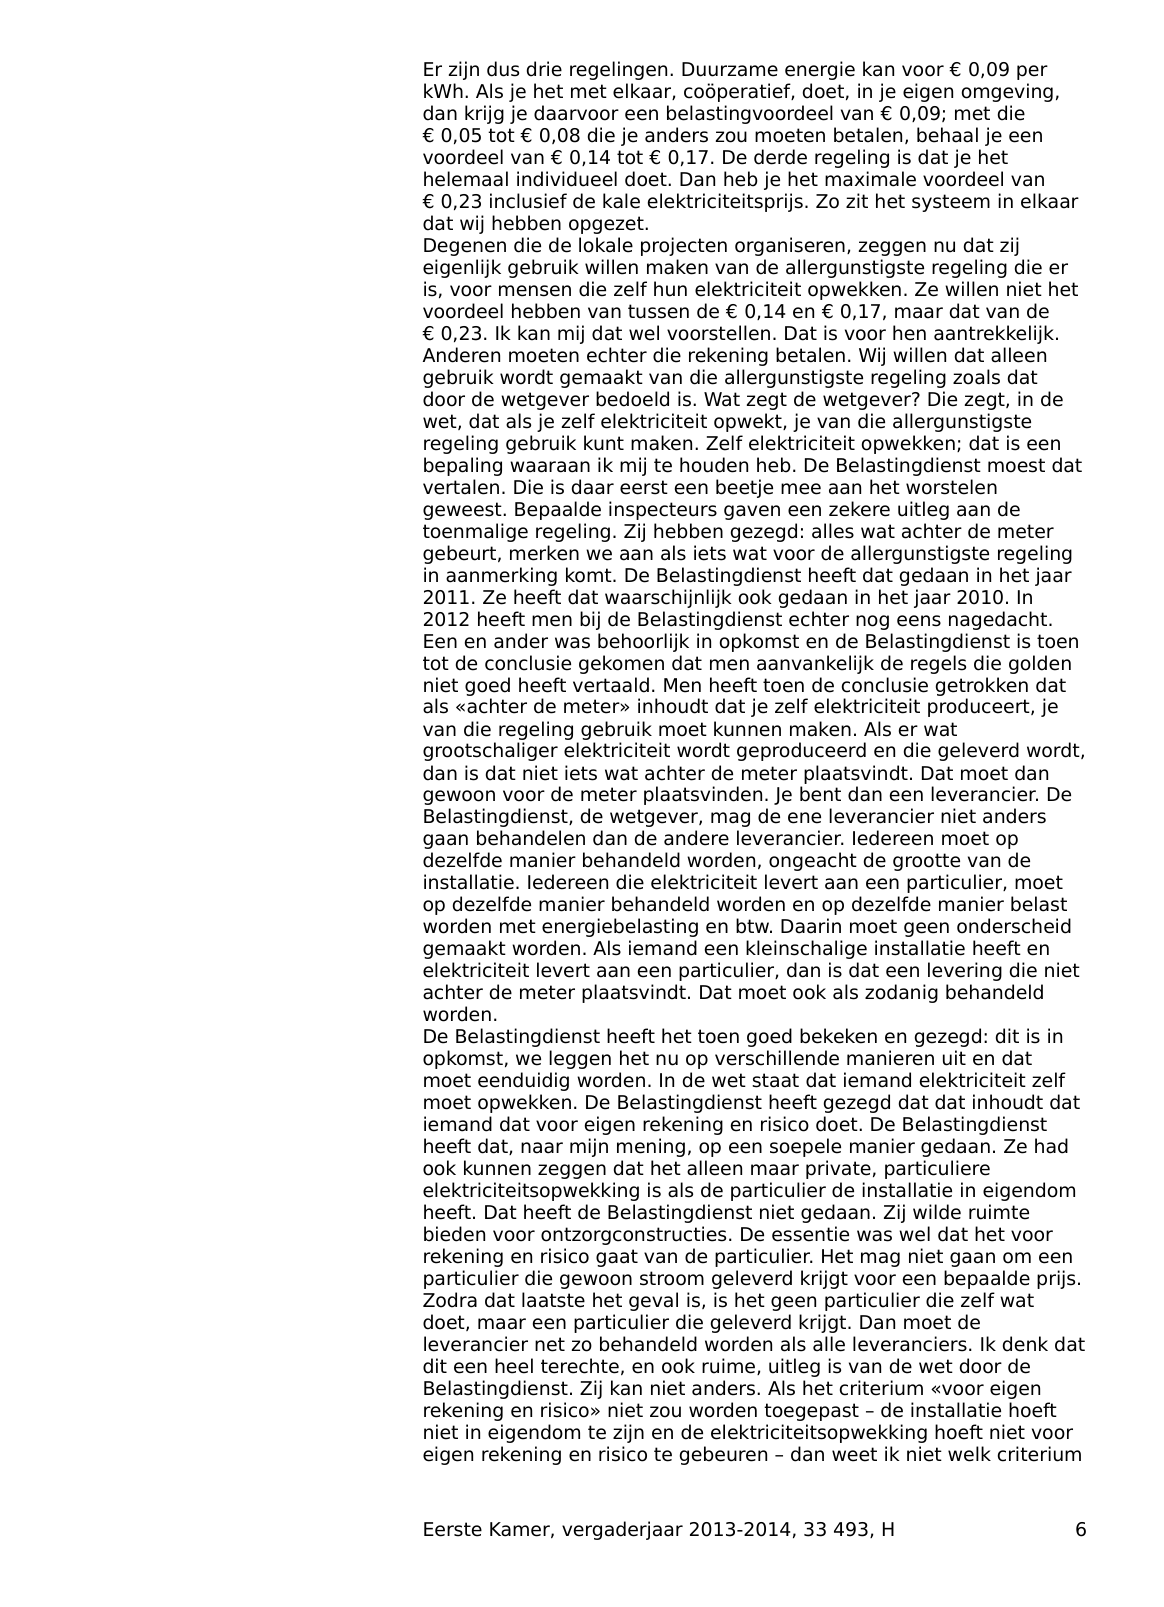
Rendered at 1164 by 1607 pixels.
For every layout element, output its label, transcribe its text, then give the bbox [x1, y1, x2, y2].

text Degenen die de lokale projecten organiseren, zeggen nu dat zij eigenlijk gebruik willen maken van de allergunstigste regeling die er is, voor mensen die zelf hun elektriciteit opwekken. Ze willen niet het voordeel hebben van tussen de € 0,14 en € 0,17, maar dat van de € 0,23. Ik kan mij dat wel voorstellen. Dat is voor hen aantrekkelijk. Anderen moeten echter die rekening betalen. Wij willen dat alleen gebruik wordt gemaakt van die allergunstigste regeling zoals dat door de wetgever bedoeld is. Wat zegt de wetgever? Die zegt, in de wet, dat als je zelf elektriciteit opwekt, je van die allergunstigste regeling gebruik kunt maken. Zelf elektriciteit opwekken; dat is een bepaling waaraan ik mij te houden heb. De Belastingdienst moest dat vertalen. Die is daar eerst een beetje mee aan het worstelen geweest. Bepaalde inspecteurs gaven een zekere uitleg aan de toenmalige regeling. Zij hebben gezegd: alles wat achter de meter gebeurt, merken we aan als iets wat voor de allergunstigste regeling in aanmerking komt. De Belastingdienst heeft dat gedaan in het jaar 2011. Ze heeft dat waarschijnlijk ook gedaan in het jaar 2010. In 2012 heeft men bij de Belastingdienst echter nog eens nagedacht. Een en ander was behoorlijk in opkomst en de Belastingdienst is toen tot de conclusie gekomen dat men aanvankelijk de regels die golden niet goed heeft vertaald. Men heeft toen de conclusie getrokken dat als «achter de meter» inhoudt dat je zelf elektriciteit produceert, je van die regeling gebruik moet kunnen maken. Als er wat grootschaliger elektriciteit wordt geproduceerd en die geleverd wordt, dan is dat niet iets wat achter de meter plaatsvindt. Dat moet dan gewoon voor de meter plaatsvinden. Je bent dan een leverancier. De Belastingdienst, de wetgever, mag de ene leverancier niet anders gaan behandelen dan de andere leverancier. Iedereen moet op dezelfde manier behandeld worden, ongeacht de grootte van de installatie. Iedereen die elektriciteit levert aan een particulier, moet op dezelfde manier behandeld worden en op dezelfde manier belast worden met energiebelasting en btw. Daarin moet geen onderscheid gemaakt worden. Als iemand een kleinschalige installatie heeft en elektriciteit levert aan een particulier, dan is dat een levering die niet achter de meter plaatsvindt. Dat moet ook als zodanig behandeld worden. [422, 235, 1087, 1026]
text De Belastingdienst heeft het toen goed bekeken en gezegd: dit is in opkomst, we leggen het nu op verschillende manieren uit en dat moet eenduidig worden. In de wet staat dat iemand elektriciteit zelf moet opwekken. De Belastingdienst heeft gezegd dat dat inhoudt dat iemand dat voor eigen rekening en risico doet. De Belastingdienst heeft dat, naar mijn mening, op een soepele manier gedaan. Ze had ook kunnen zeggen dat het alleen maar private, particuliere elektriciteitsopwekking is als de particulier de installatie in eigendom heeft. Dat heeft de Belastingdienst niet gedaan. Zij wilde ruimte bieden voor ontzorgconstructies. De essentie was wel dat het voor rekening en risico gaat van de particulier. Het mag niet gaan om een particulier die gewoon stroom geleverd krijgt voor een bepaalde prijs. Zodra dat laatste het geval is, is het geen particulier die zelf wat doet, maar een particulier die geleverd krijgt. Dan moet de leverancier net zo behandeld worden als alle leveranciers. Ik denk dat dit een heel terechte, en ook ruime, uitleg is van de wet door de Belastingdienst. Zij kan niet anders. Als het criterium «voor eigen rekening en risico» niet zou worden toegepast – de installatie hoeft niet in eigendom te zijn en de elektriciteitsopwekking hoeft niet voor eigen rekening en risico te gebeuren – dan weet ik niet welk criterium [422, 1026, 1087, 1466]
text Er zijn dus drie regelingen. Duurzame energie kan voor € 0,09 per kWh. Als je het met elkaar, coöperatief, doet, in je eigen omgeving, dan krijg je daarvoor een belastingvoordeel van € 0,09; met die € 0,05 tot € 0,08 die je anders zou moeten betalen, behaal je een voordeel van € 0,14 tot € 0,17. De derde regeling is dat je het helemaal individueel doet. Dan heb je het maximale voordeel van € 0,23 inclusief de kale elektriciteitsprijs. Zo zit het systeem in elkaar dat wij hebben opgezet. [422, 59, 1087, 235]
